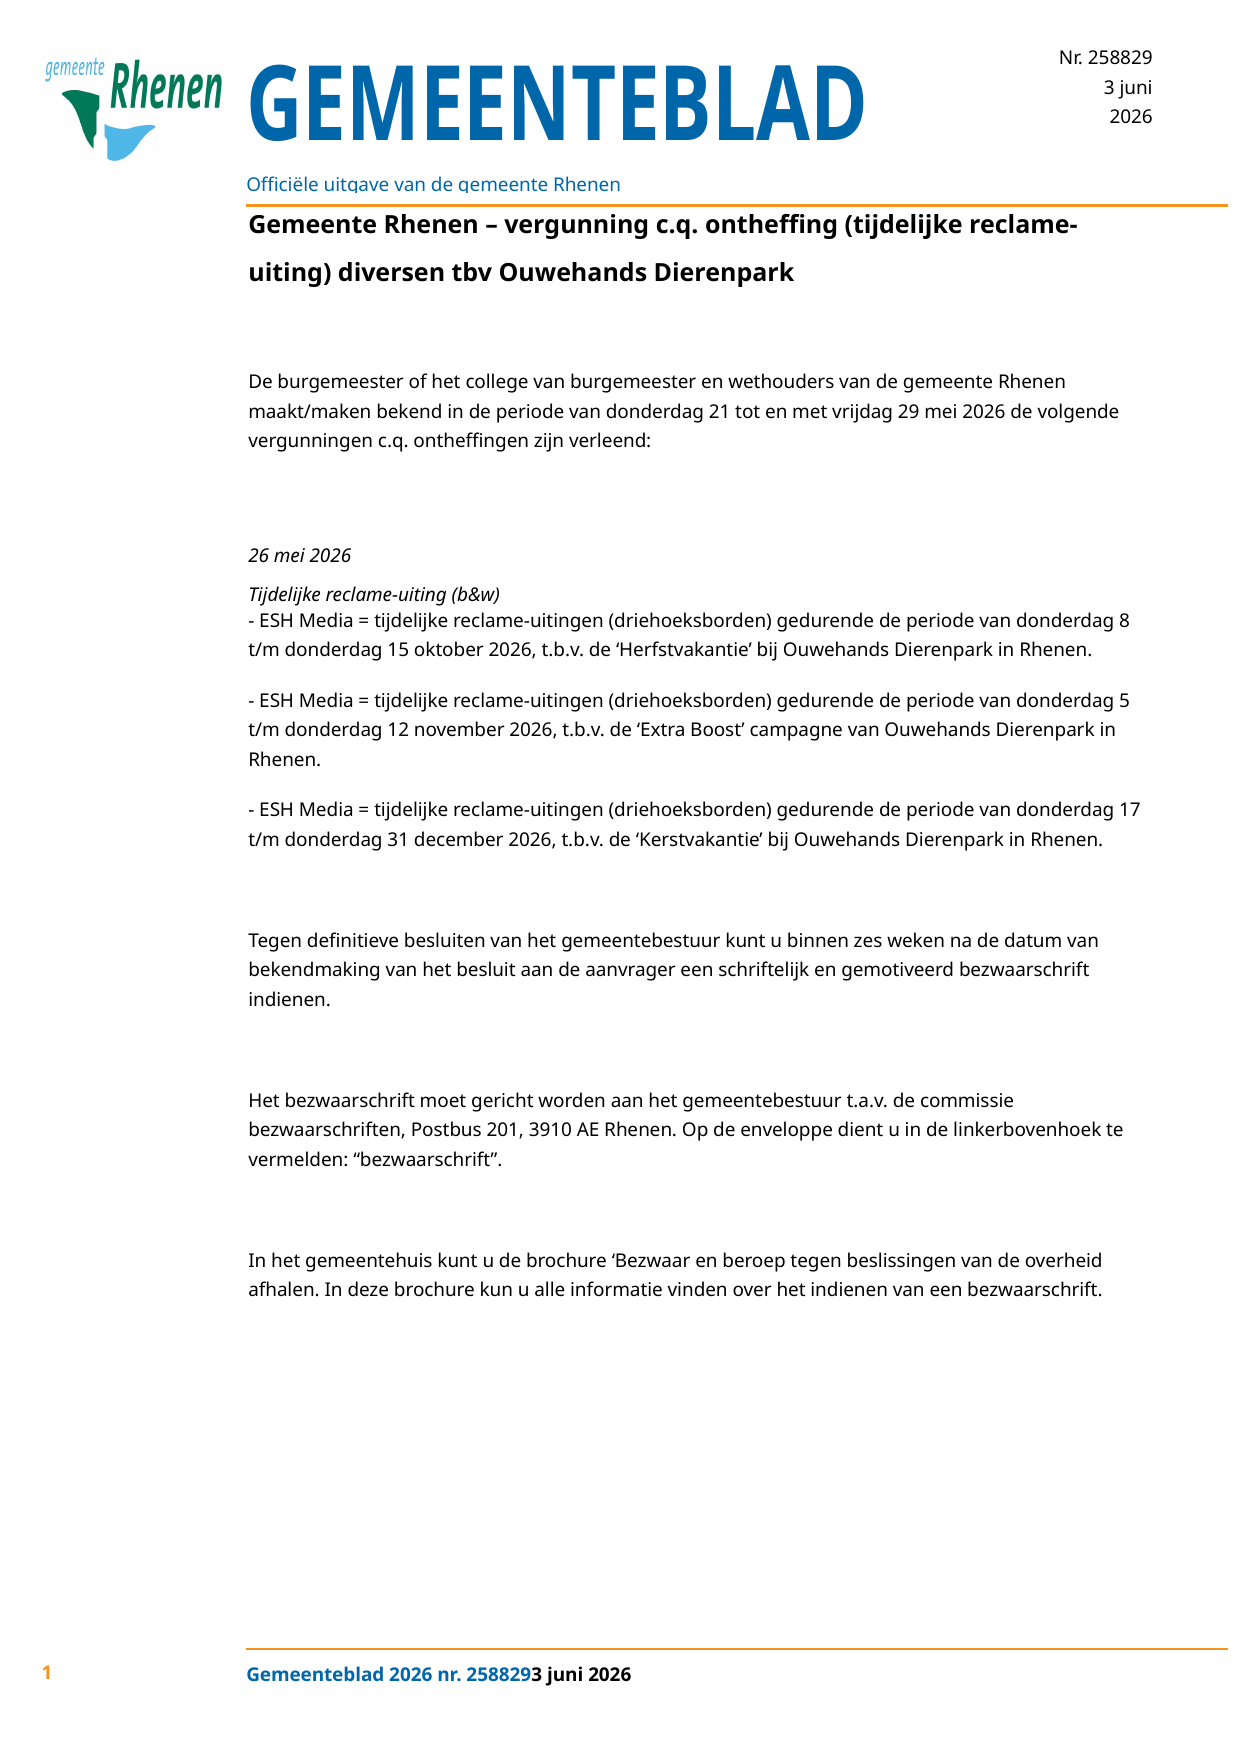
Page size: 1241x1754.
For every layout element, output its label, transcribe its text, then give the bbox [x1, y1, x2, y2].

text - ESH Media = tijdelijke reclame-uitingen (driehoeksborden) gedurende de periode van donderdag 17 t/m donderdag 31 december 2026, t.b.v. de ‘Kerstvakantie’ bij Ouwehands Dierenpark in Rhenen. [248, 796, 1152, 852]
text Het bezwaarschrift moet gericht worden aan het gemeentebestuur t.a.v. de commissie bezwaarschriften, Postbus 201, 3910 AE Rhenen. Op de enveloppe dient u in de linkerbovenhoek te vermelden: “bezwaarschrift”. [248, 1087, 1152, 1172]
text Gemeente Rhenen – vergunning c.q. ontheffing (tijdelijke reclame-uiting) diversen tbv Ouwehands Dierenpark [248, 207, 1152, 288]
text 26 mei 2026 [248, 542, 1152, 568]
text - ESH Media = tijdelijke reclame-uitingen (driehoeksborden) gedurende de periode van donderdag 5 t/m donderdag 12 november 2026, t.b.v. de ‘Extra Boost’ campagne van Ouwehands Dierenpark in Rhenen. [248, 687, 1152, 772]
text Tegen definitieve besluiten van het gemeentebestuur kunt u binnen zes weken na de datum van bekendmaking van het besluit aan de aanvrager een schriftelijk en gemotiveerd bezwaarschrift indienen. [248, 927, 1152, 1012]
text Tijdelijke reclame-uiting (b&w) [248, 581, 1152, 607]
text - ESH Media = tijdelijke reclame-uitingen (driehoeksborden) gedurende de periode van donderdag 8 t/m donderdag 15 oktober 2026, t.b.v. de ‘Herfstvakantie’ bij Ouwehands Dierenpark in Rhenen. [248, 607, 1152, 662]
text In het gemeentehuis kunt u de brochure ‘Bezwaar en beroep tegen beslissingen van de overheid afhalen. In deze brochure kun u alle informatie vinden over het indienen van een bezwaarschrift. [248, 1247, 1152, 1302]
picture [41, 47, 231, 172]
text De burgemeester of het college van burgemeester en wethouders van de gemeente Rhenen maakt/maken bekend in de periode van donderdag 21 tot en met vrijdag 29 mei 2026 de volgende vergunningen c.q. ontheffingen zijn verleend: [248, 368, 1152, 453]
